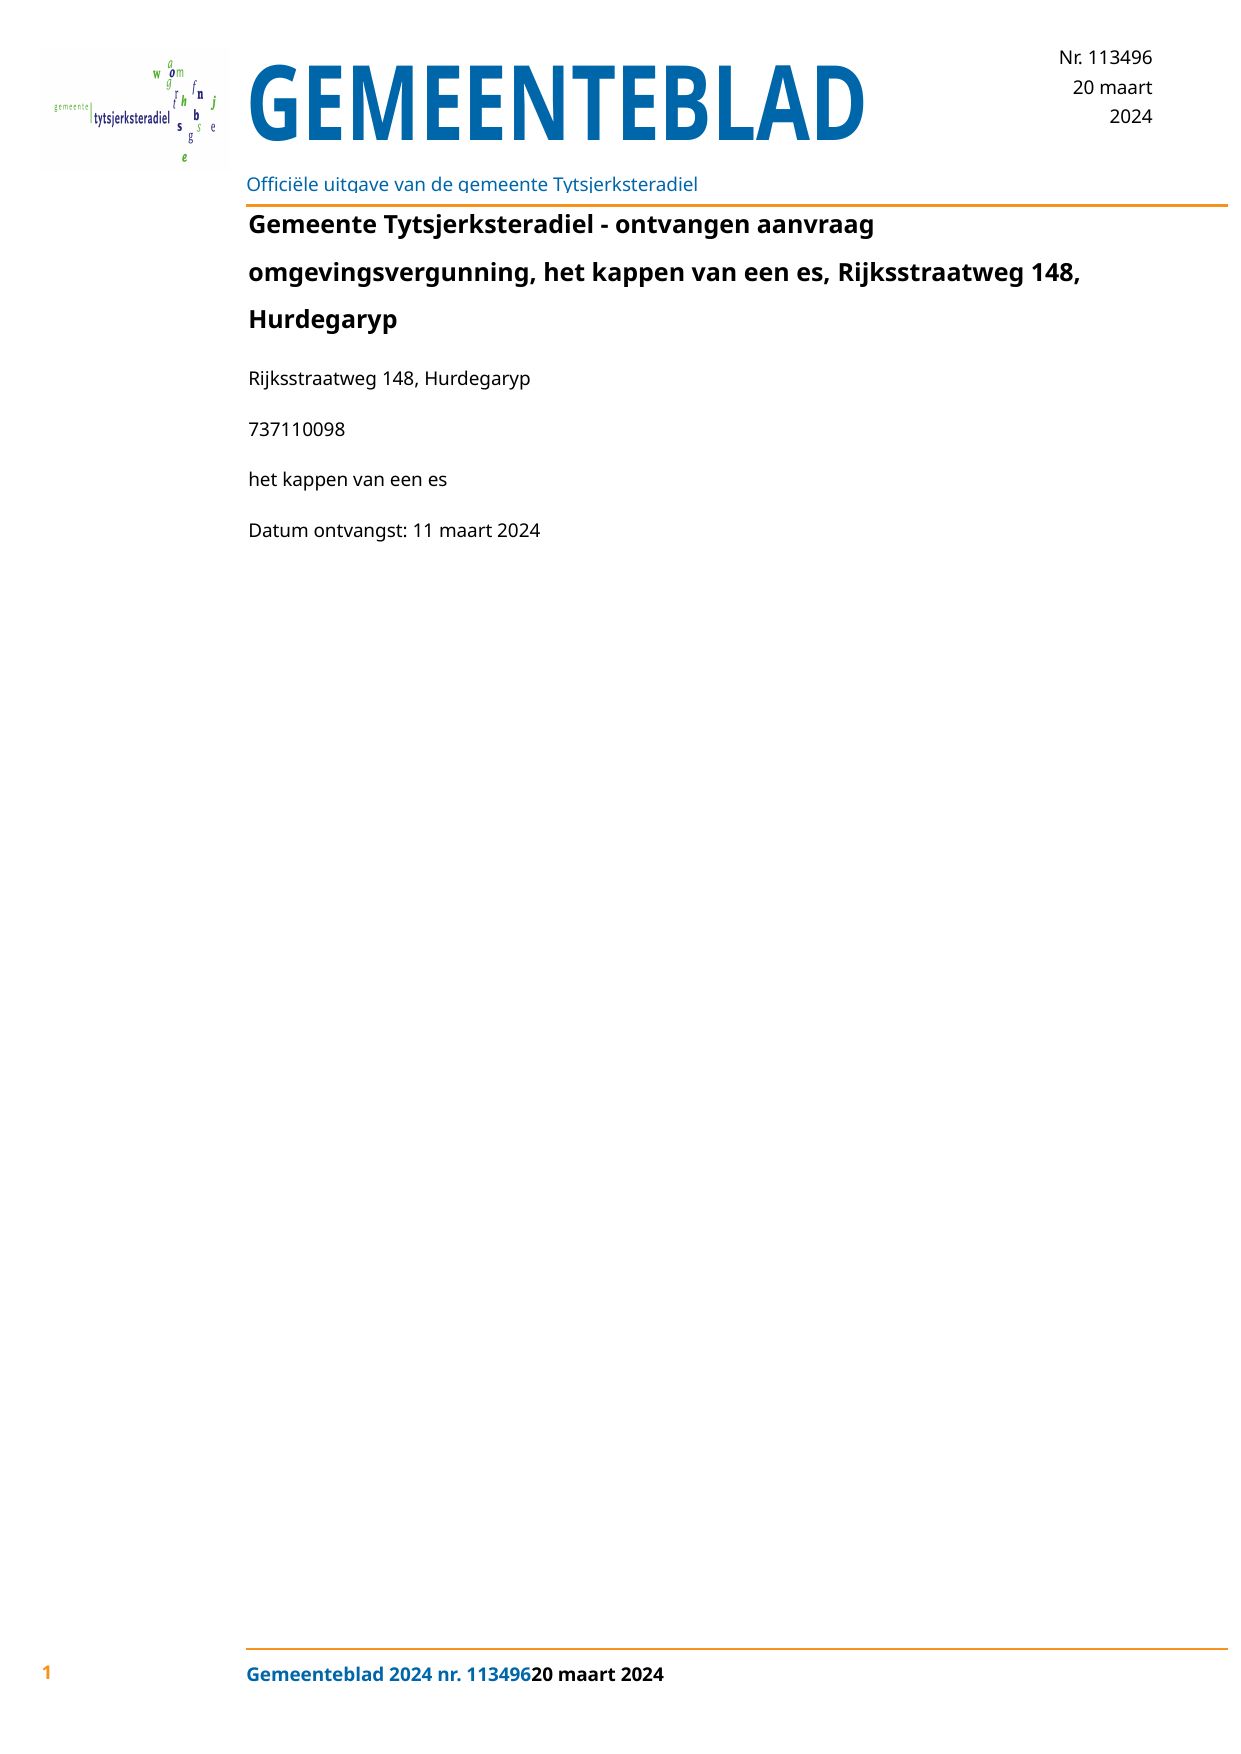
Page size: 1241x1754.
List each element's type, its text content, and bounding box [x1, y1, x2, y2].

text 737110098 [248, 416, 1152, 442]
text het kappen van een es [248, 466, 1152, 492]
text Rijksstraatweg 148, Hurdegaryp [248, 366, 1152, 391]
text Gemeente Tytsjerksteradiel - ontvangen aanvraag omgevingsvergunning, het kappen van een es, Rijksstraatweg 148, Hurdegaryp [248, 207, 1152, 336]
text Datum ontvangst: 11 maart 2024 [248, 517, 1152, 542]
picture [41, 47, 231, 172]
